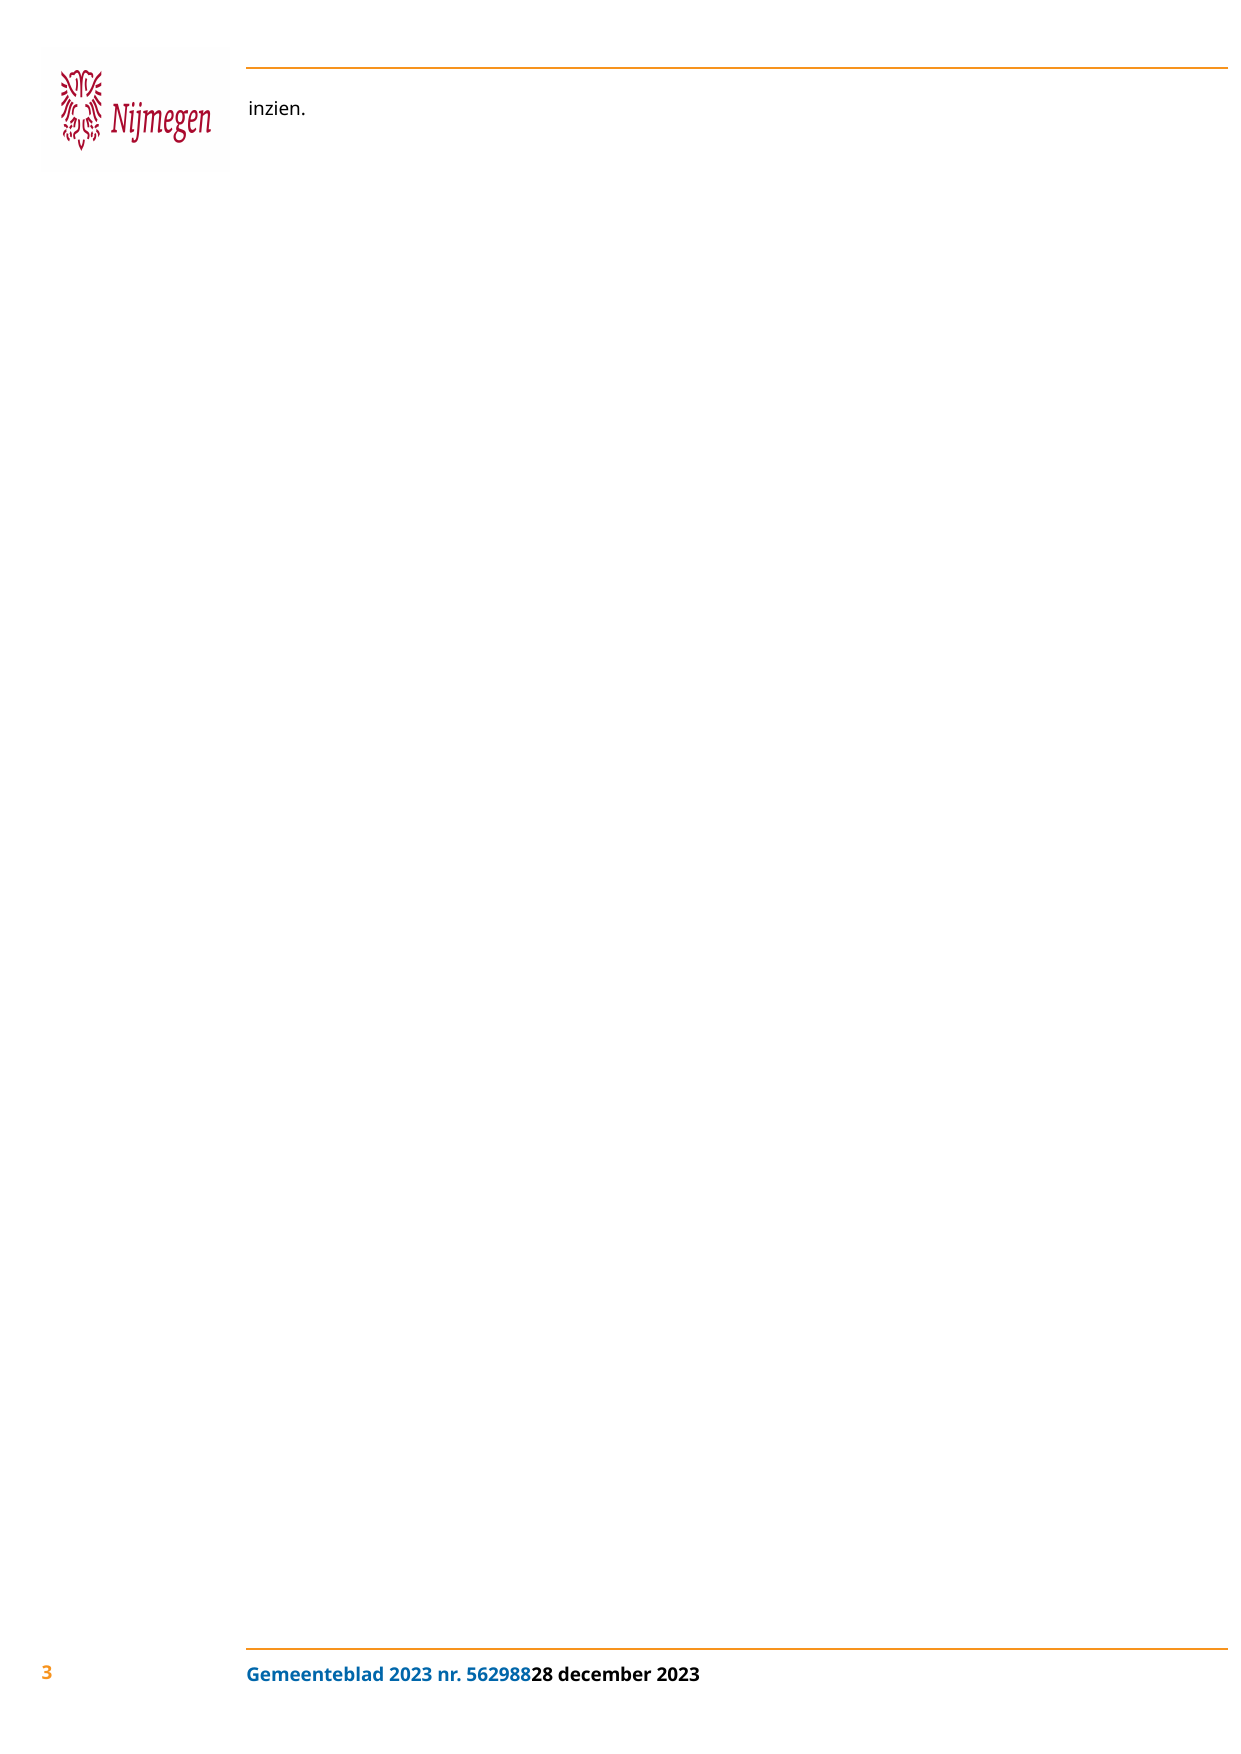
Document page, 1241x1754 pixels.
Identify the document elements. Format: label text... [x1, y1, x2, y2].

text inzien. [248, 95, 1152, 121]
picture [41, 47, 231, 172]
